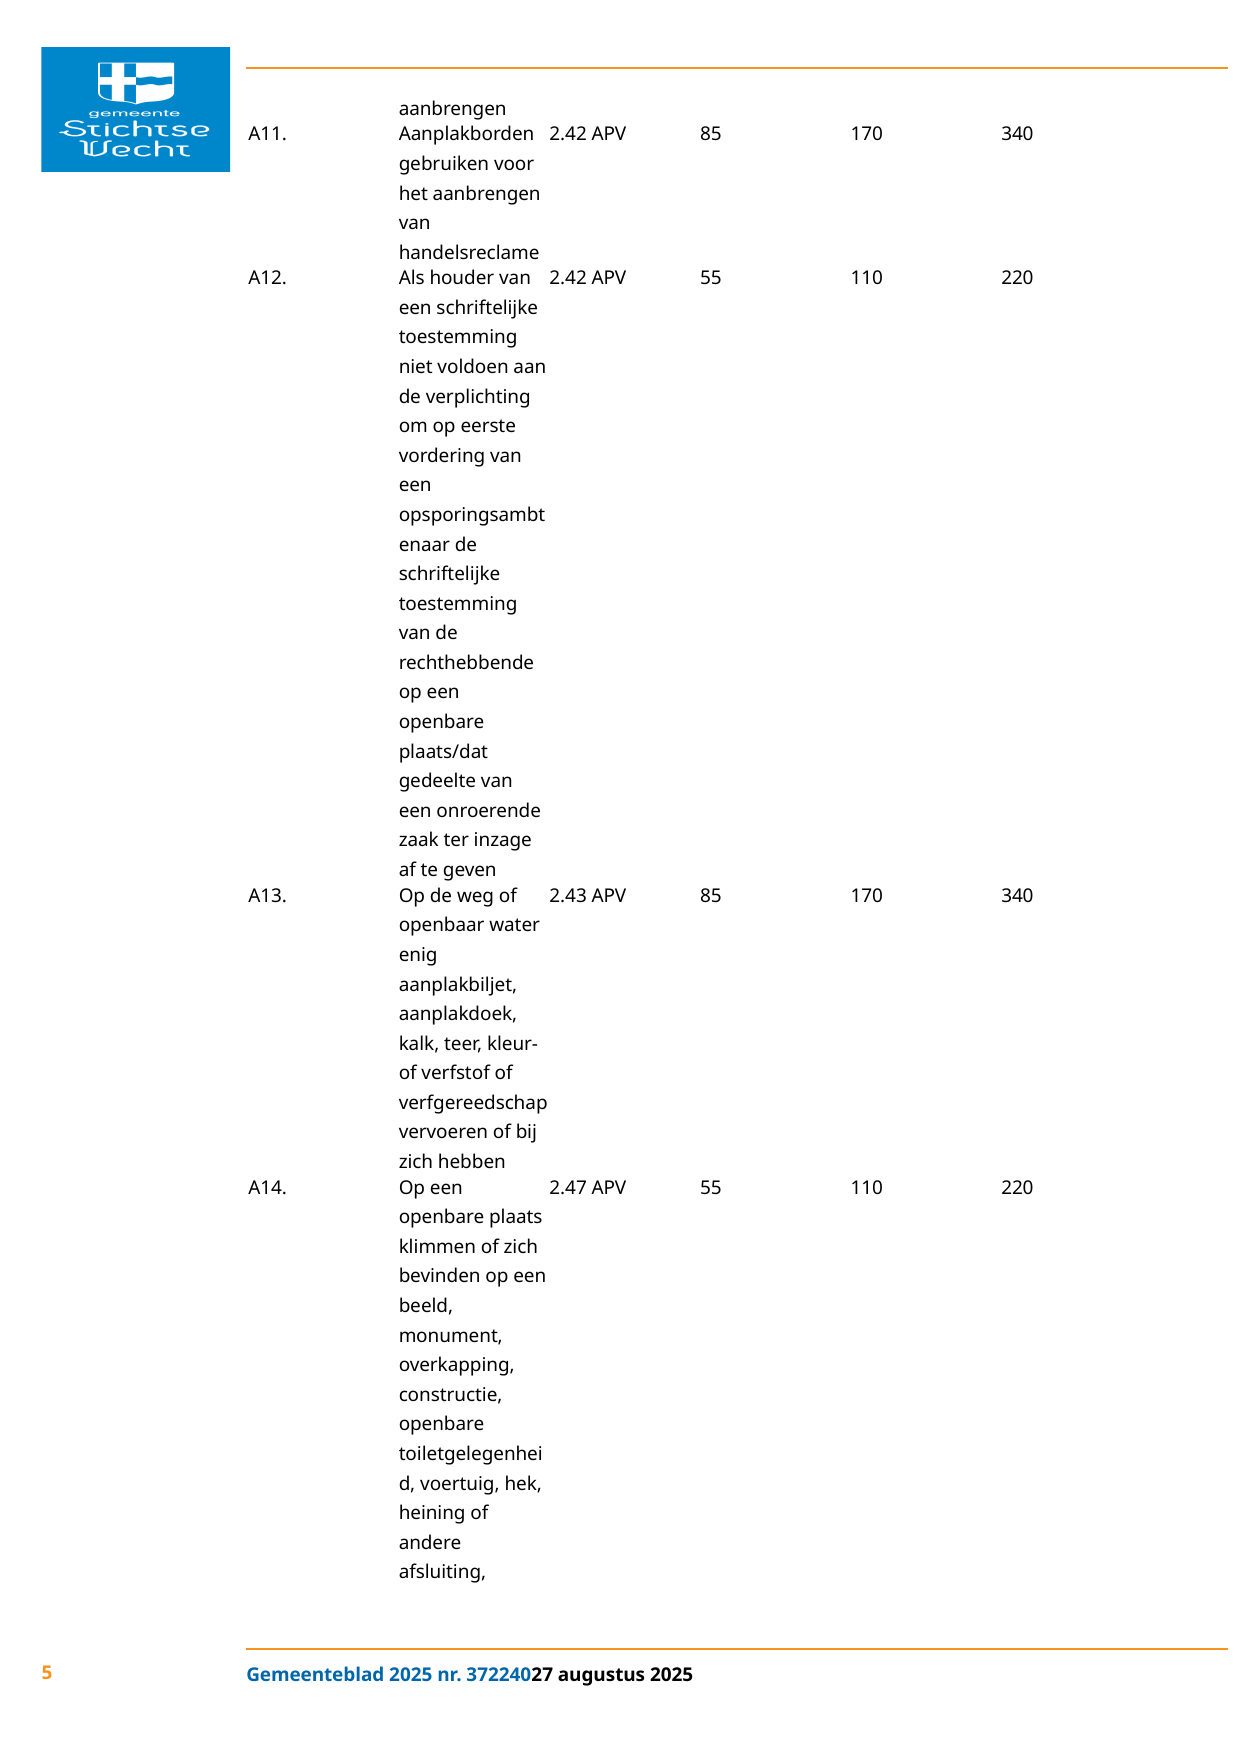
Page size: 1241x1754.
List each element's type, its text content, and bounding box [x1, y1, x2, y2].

table_cell 2.42 APV [549, 121, 700, 264]
table_cell 2.43 APV [549, 882, 700, 1174]
table_cell 340 [1001, 882, 1152, 1174]
table_cell A13. [248, 882, 398, 1174]
table_cell Op een openbare plaats klimmen of zich bevinden op een beeld, monument, overkapping, constructie, openbare toiletgelegenheid, voertuig, hek, heining of andere afsluiting, [399, 1174, 549, 1584]
table_cell [1001, 95, 1152, 121]
table_cell aanbrengen [399, 95, 549, 121]
table_cell Als houder van een schriftelijke toestemming niet voldoen aan de verplichting om op eerste vordering van een opsporingsambtenaar de schriftelijke toestemming van de rechthebbende op een openbare plaats/dat gedeelte van een onroerende zaak ter inzage af te geven [399, 265, 549, 882]
table_cell 340 [1001, 121, 1152, 264]
table_cell [248, 95, 398, 121]
table_cell 85 [700, 882, 850, 1174]
table_cell 2.42 APV [549, 265, 700, 882]
table_cell A14. [248, 1174, 398, 1584]
table_cell 55 [700, 265, 850, 882]
table_cell A11. [248, 121, 398, 264]
table_cell 170 [850, 121, 1001, 264]
table_cell 110 [850, 265, 1001, 882]
picture [137, 63, 174, 103]
table_cell Aanplakborden gebruiken voor het aanbrengen van handelsreclame [399, 121, 549, 264]
table_cell [549, 95, 700, 121]
table_cell 85 [700, 121, 850, 264]
table_cell 170 [850, 882, 1001, 1174]
table_cell 110 [850, 1174, 1001, 1584]
picture [99, 63, 135, 101]
table_cell 220 [1001, 1174, 1152, 1584]
table_cell 220 [1001, 265, 1152, 882]
table_cell Op de weg of openbaar water enig aanplakbiljet, aanplakdoek, kalk, teer, kleur- of verfstof of verfgereedschap vervoeren of bij zich hebben [399, 882, 549, 1174]
table_cell A12. [248, 265, 398, 882]
table_cell [850, 95, 1001, 121]
table_cell [700, 95, 850, 121]
table_cell 2.47 APV [549, 1174, 700, 1584]
table_cell 55 [700, 1174, 850, 1584]
